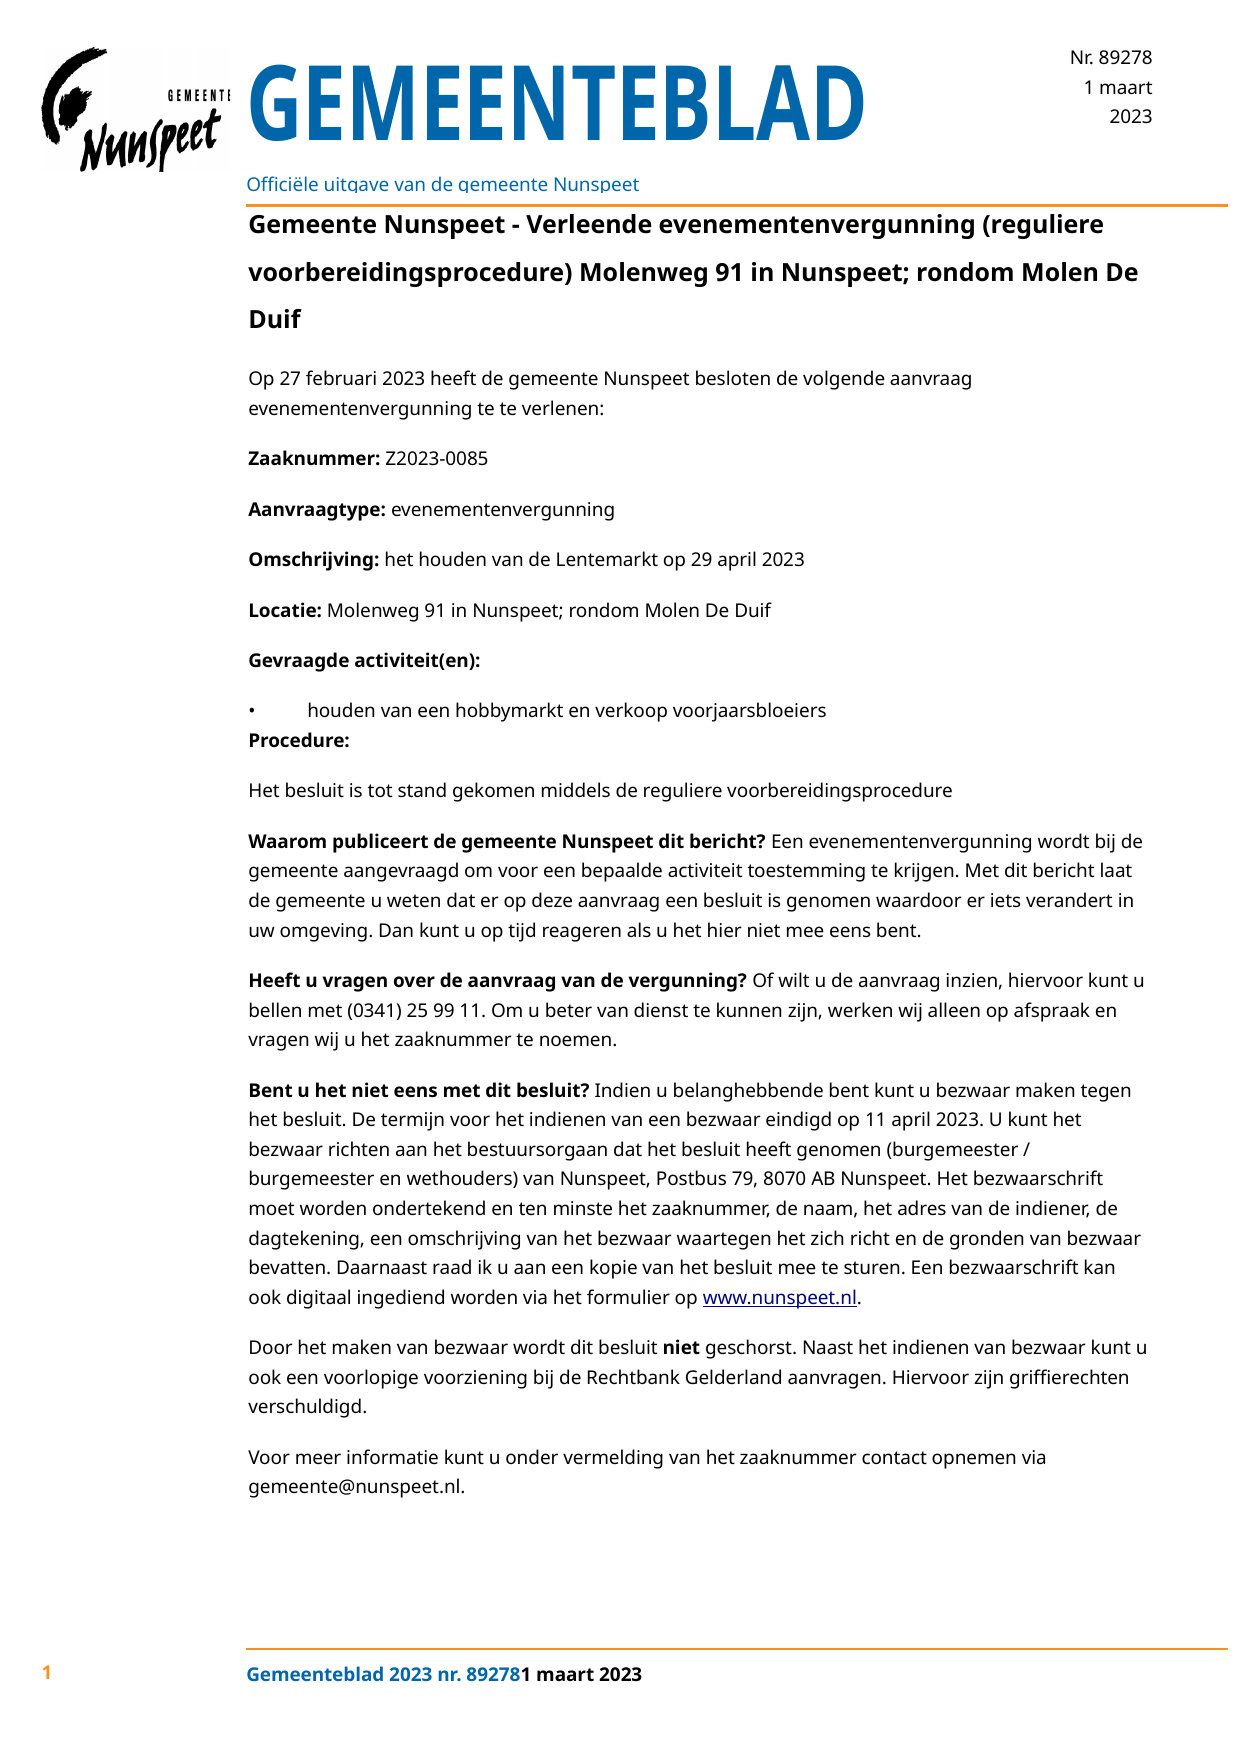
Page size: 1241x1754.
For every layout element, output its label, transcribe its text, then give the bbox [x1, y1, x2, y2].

text Zaaknummer: Z2023-0085 [248, 446, 1152, 471]
text Aanvraagtype: evenementenvergunning [248, 496, 1152, 522]
picture [41, 47, 231, 172]
text Gemeente Nunspeet - Verleende evenementenvergunning (reguliere voorbereidingsprocedure) Molenweg 91 in Nunspeet; rondom Molen De Duif [248, 207, 1152, 336]
text Procedure: [248, 727, 1152, 753]
text Heeft u vragen over de aanvraag van de vergunning? Of wilt u de aanvraag inzien, hiervoor kunt u bellen met (0341) 25 99 11. Om u beter van dienst te kunnen zijn, werken wij alleen op afspraak en vragen wij u het zaaknummer te noemen. [248, 967, 1152, 1052]
text Het besluit is tot stand gekomen middels de reguliere voorbereidingsprocedure [248, 778, 1152, 803]
text Op 27 februari 2023 heeft de gemeente Nunspeet besloten de volgende aanvraag evenementenvergunning te te verlenen: [248, 366, 1152, 421]
text Bent u het niet eens met dit besluit? Indien u belanghebbende bent kunt u bezwaar maken tegen het besluit. De termijn voor het indienen van een bezwaar eindigd op 11 april 2023. U kunt het bezwaar richten aan het bestuursorgaan dat het besluit heeft genomen (burgemeester / burgemeester en wethouders) van Nunspeet, Postbus 79, 8070 AB Nunspeet. Het bezwaarschrift moet worden ondertekend en ten minste het zaaknummer, de naam, het adres van de indiener, de dagtekening, een omschrijving van het bezwaar waartegen het zich richt en de gronden van bezwaar bevatten. Daarnaast raad ik u aan een kopie van het besluit mee te sturen. Een bezwaarschrift kan ook digitaal ingediend worden via het formulier op www.nunspeet.nl. [248, 1077, 1152, 1309]
text Omschrijving: het houden van de Lentemarkt op 29 april 2023 [248, 546, 1152, 572]
text Waarom publiceert de gemeente Nunspeet dit bericht? Een evenementenvergunning wordt bij de gemeente aangevraagd om voor een bepaalde activiteit toestemming te krijgen. Met dit bericht laat de gemeente u weten dat er op deze aanvraag een besluit is genomen waardoor er iets verandert in uw omgeving. Dan kunt u op tijd reageren als u het hier niet mee eens bent. [248, 828, 1152, 942]
text Voor meer informatie kunt u onder vermelding van het zaaknummer contact opnemen via gemeente@nunspeet.nl. [248, 1444, 1152, 1499]
list houden van een hobbymarkt en verkoop voorjaarsbloeiers [248, 698, 1152, 723]
text Locatie: Molenweg 91 in Nunspeet; rondom Molen De Duif [248, 597, 1152, 622]
text Door het maken van bezwaar wordt dit besluit niet geschorst. Naast het indienen van bezwaar kunt u ook een voorlopige voorziening bij de Rechtbank Gelderland aanvragen. Hiervoor zijn griffierechten verschuldigd. [248, 1334, 1152, 1419]
text Gevraagde activiteit(en): [248, 647, 1152, 673]
